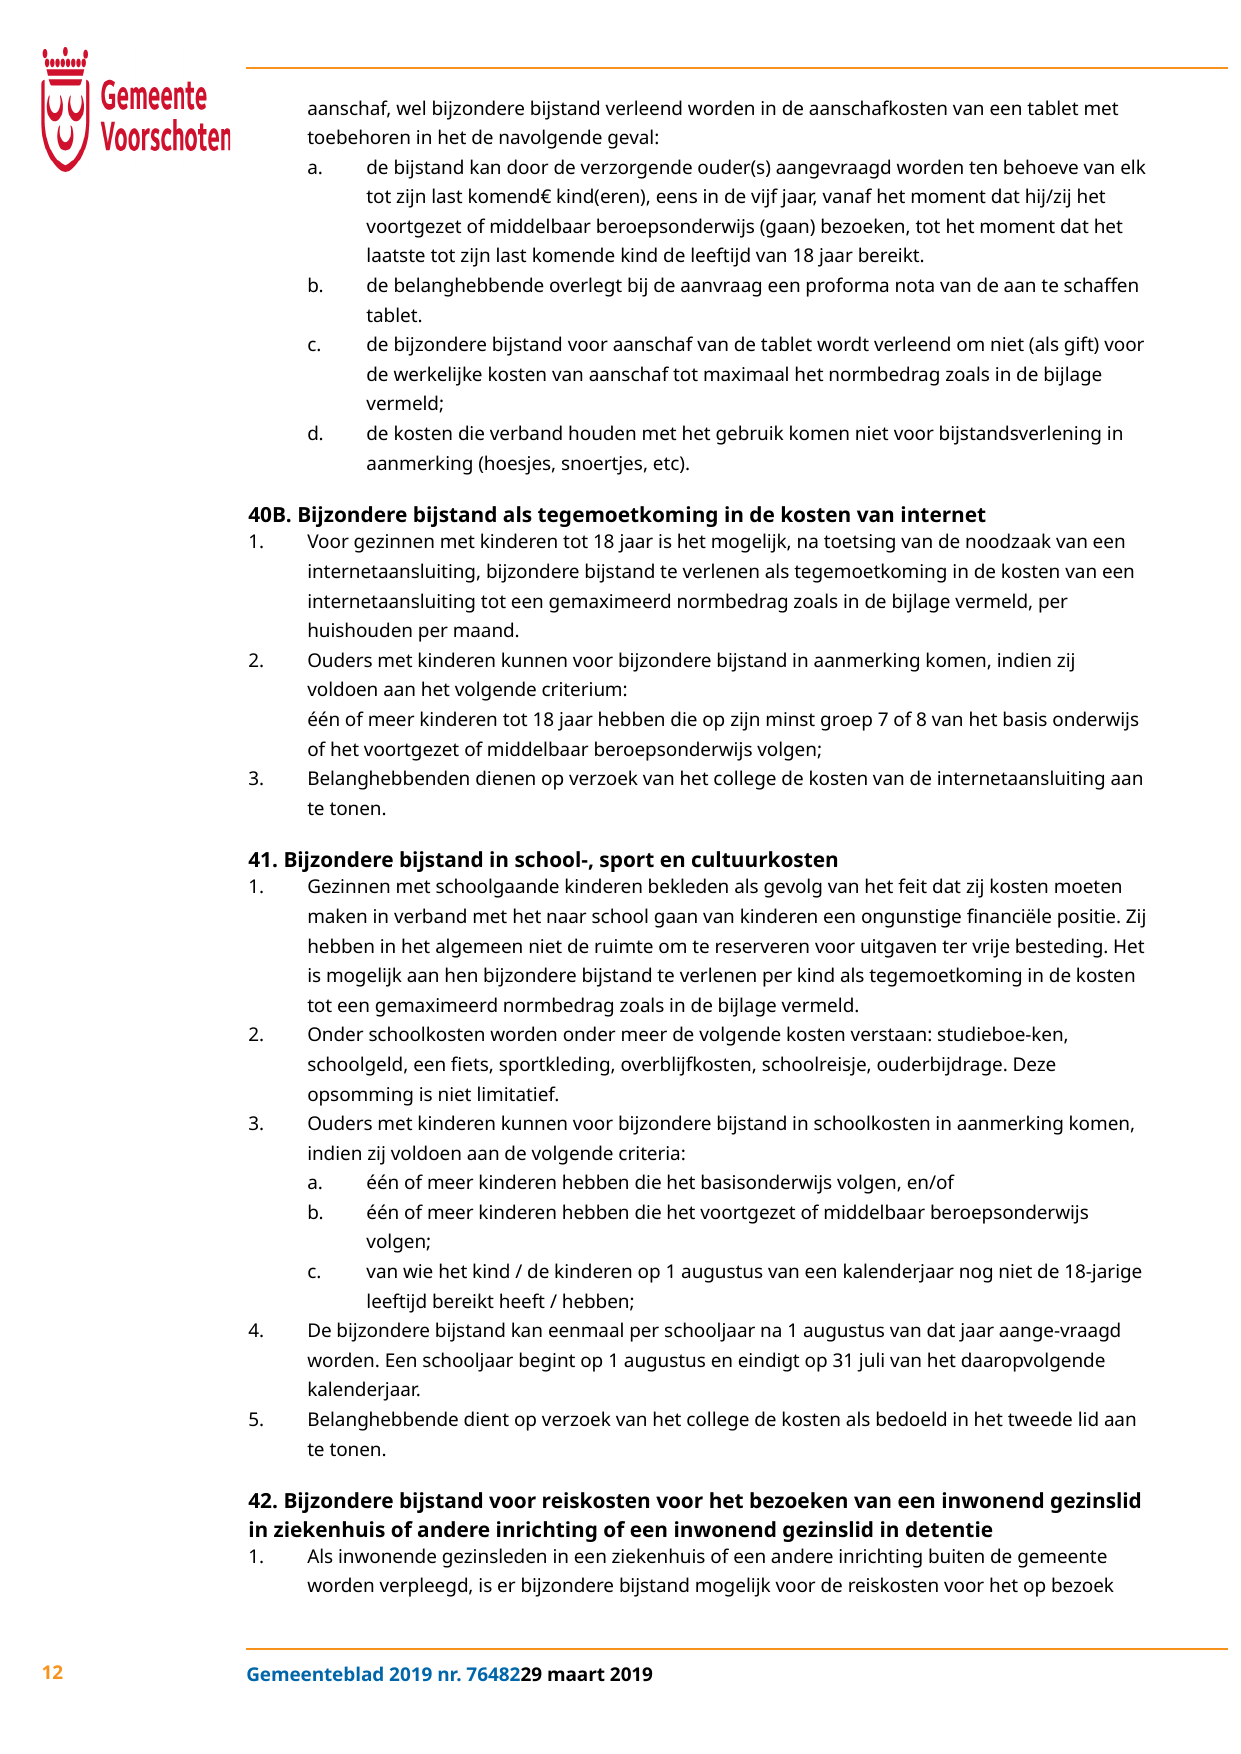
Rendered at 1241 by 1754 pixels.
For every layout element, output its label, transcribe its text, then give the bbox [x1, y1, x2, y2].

list Gezinnen met schoolgaande kinderen bekleden als gevolg van het feit dat zij kosten moeten maken in verband met het naar school gaan van kinderen een ongunstige financiële positie. Zij hebben in het algemeen niet de ruimte om te reserveren voor uitgaven ter vrije besteding. Het is mogelijk aan hen bijzondere bijstand te verlenen per kind als tegemoetkoming in de kosten tot een gemaximeerd normbedrag zoals in de bijlage vermeld. [248, 874, 1152, 1018]
list van wie het kind / de kinderen op 1 augustus van een kalenderjaar nog niet de 18-jarige leeftijd bereikt heeft / hebben; [307, 1258, 1152, 1314]
list de kosten die verband houden met het gebruik komen niet voor bijstandsverlening in aanmerking (hoesjes, snoertjes, etc). [307, 420, 1152, 476]
list de bijzondere bijstand voor aanschaf van de tablet wordt verleend om niet (als gift) voor de werkelijke kosten van aanschaf tot maximaal het normbedrag zoals in de bijlage vermeld; [307, 331, 1152, 416]
list Ouders met kinderen kunnen voor bijzondere bijstand in aanmerking komen, indien zij voldoen aan het volgende criterium: [248, 647, 1152, 702]
list één of meer kinderen tot 18 jaar hebben die op zijn minst groep 7 of 8 van het basis onderwijs of het voortgezet of middelbaar beroepsonderwijs volgen; [248, 706, 1152, 761]
list Onder schoolkosten worden onder meer de volgende kosten verstaan: studieboe-ken, schoolgeld, een fiets, sportkleding, overblijfkosten, schoolreisje, ouderbijdrage. Deze opsomming is niet limitatief. [248, 1022, 1152, 1107]
list Belanghebbende dient op verzoek van het college de kosten als bedoeld in het tweede lid aan te tonen. [248, 1406, 1152, 1462]
list De bijzondere bijstand kan eenmaal per schooljaar na 1 augustus van dat jaar aange-vraagd worden. Een schooljaar begint op 1 augustus en eindigt op 31 juli van het daaropvolgende kalenderjaar. [248, 1317, 1152, 1402]
list Belanghebbenden dienen op verzoek van het college de kosten van de internetaansluiting aan te tonen. [248, 765, 1152, 821]
text 41. Bijzondere bijstand in school-, sport en cultuurkosten [248, 845, 1152, 874]
list de belanghebbende overlegt bij de aanvraag een proforma nota van de aan te schaffen tablet. [307, 272, 1152, 328]
list Voor gezinnen met kinderen tot 18 jaar is het mogelijk, na toetsing van de noodzaak van een internetaansluiting, bijzondere bijstand te verlenen als tegemoetkoming in de kosten van een internetaansluiting tot een gemaximeerd normbedrag zoals in de bijlage vermeld, per huishouden per maand. [248, 529, 1152, 643]
list één of meer kinderen hebben die het basisonderwijs volgen, en/of [307, 1169, 1152, 1195]
list aanschaf, wel bijzondere bijstand verleend worden in de aanschafkosten van een tablet met toebehoren in het de navolgende geval: [248, 95, 1152, 150]
picture [41, 47, 231, 172]
list Ouders met kinderen kunnen voor bijzondere bijstand in schoolkosten in aanmerking komen, indien zij voldoen aan de volgende criteria: [248, 1110, 1152, 1166]
text 42. Bijzondere bijstand voor reiskosten voor het bezoeken van een inwonend gezinslid in ziekenhuis of andere inrichting of een inwonend gezinslid in detentie [248, 1486, 1152, 1543]
list de bijstand kan door de verzorgende ouder(s) aangevraagd worden ten behoeve van elk tot zijn last komend€ kind(eren), eens in de vijf jaar, vanaf het moment dat hij/zij het voortgezet of middelbaar beroepsonderwijs (gaan) bezoeken, tot het moment dat het laatste tot zijn last komende kind de leeftijd van 18 jaar bereikt. [307, 154, 1152, 268]
list Als inwonende gezinsleden in een ziekenhuis of een andere inrichting buiten de gemeente worden verpleegd, is er bijzondere bijstand mogelijk voor de reiskosten voor het op bezoek [248, 1543, 1152, 1598]
text 40B. Bijzondere bijstand als tegemoetkoming in de kosten van internet [248, 500, 1152, 529]
list één of meer kinderen hebben die het voortgezet of middelbaar beroepsonderwijs volgen; [307, 1199, 1152, 1254]
